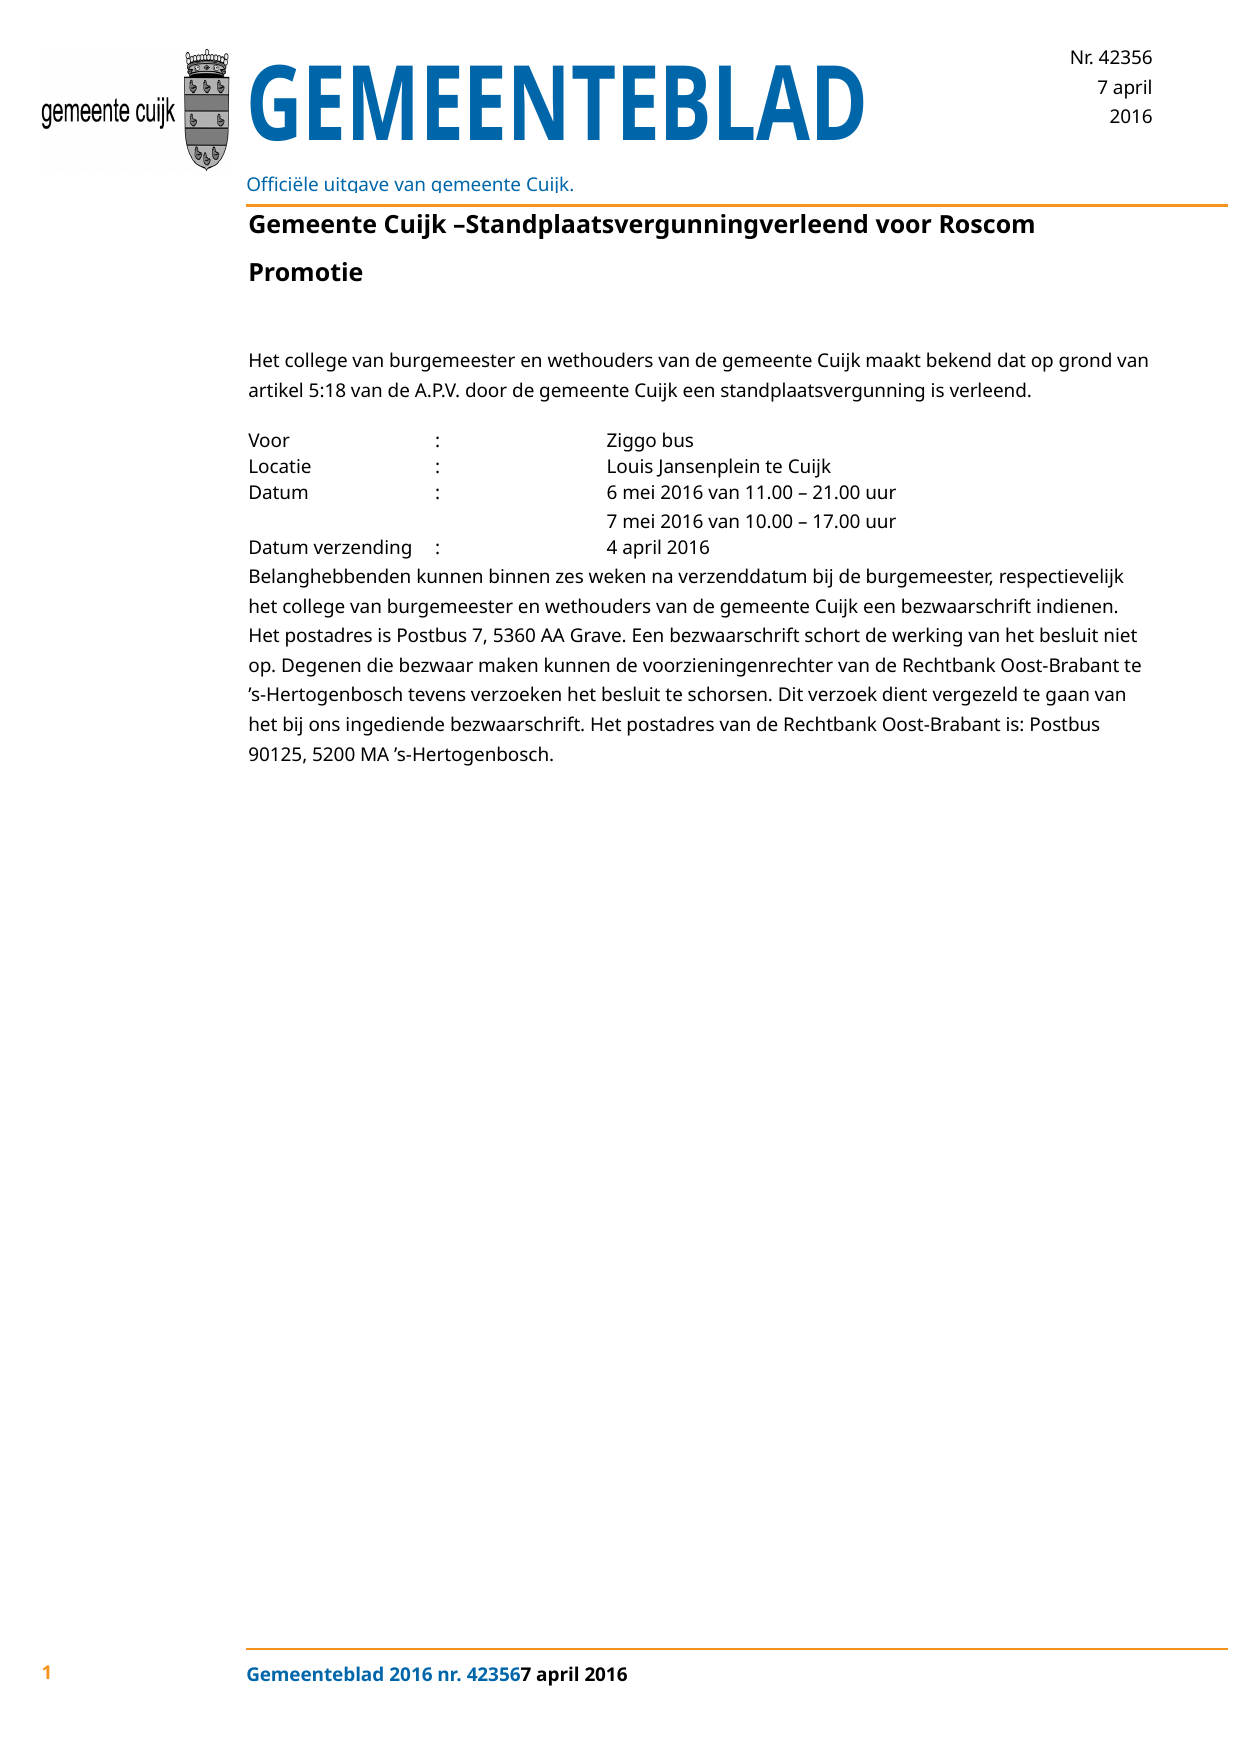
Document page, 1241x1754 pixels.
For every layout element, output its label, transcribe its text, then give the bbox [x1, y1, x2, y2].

table_cell Locatie [248, 453, 435, 479]
table_cell : [435, 479, 606, 534]
text Het college van burgemeester en wethouders van de gemeente Cuijk maakt bekend dat op grond van artikel 5:18 van de A.P.V. door de gemeente Cuijk een standplaatsvergunning is verleend. [248, 347, 1152, 403]
table_cell : [435, 453, 606, 479]
table_cell Datum [248, 479, 435, 534]
table_header : [435, 428, 606, 453]
picture [41, 47, 231, 172]
table_cell 4 april 2016 [606, 534, 1152, 560]
text Belanghebbenden kunnen binnen zes weken na verzenddatum bij de burgemeester, respectievelijk het college van burgemeester en wethouders van de gemeente Cuijk een bezwaarschrift indienen. Het postadres is Postbus 7, 5360 AA Grave. Een bezwaarschrift schort de werking van het besluit niet op. Degenen die bezwaar maken kunnen de voorzieningenrechter van de Rechtbank Oost-Brabant te ’s-Hertogenbosch tevens verzoeken het besluit te schorsen. Dit verzoek dient vergezeld te gaan van het bij ons ingediende bezwaarschrift. Het postadres van de Rechtbank Oost-Brabant is: Postbus 90125, 5200 MA ’s-Hertogenbosch. [248, 563, 1152, 767]
table_cell Datum verzending [248, 534, 435, 560]
table_cell : [435, 534, 606, 560]
table_cell 6 mei 2016 van 11.00 – 21.00 uur 7 mei 2016 van 10.00 – 17.00 uur [606, 479, 1152, 534]
table_header Ziggo bus [606, 428, 1152, 453]
table_cell Louis Jansenplein te Cuijk [606, 453, 1152, 479]
text Gemeente Cuijk –Standplaatsvergunningverleend voor Roscom Promotie [248, 207, 1152, 288]
table_header Voor [248, 428, 435, 453]
